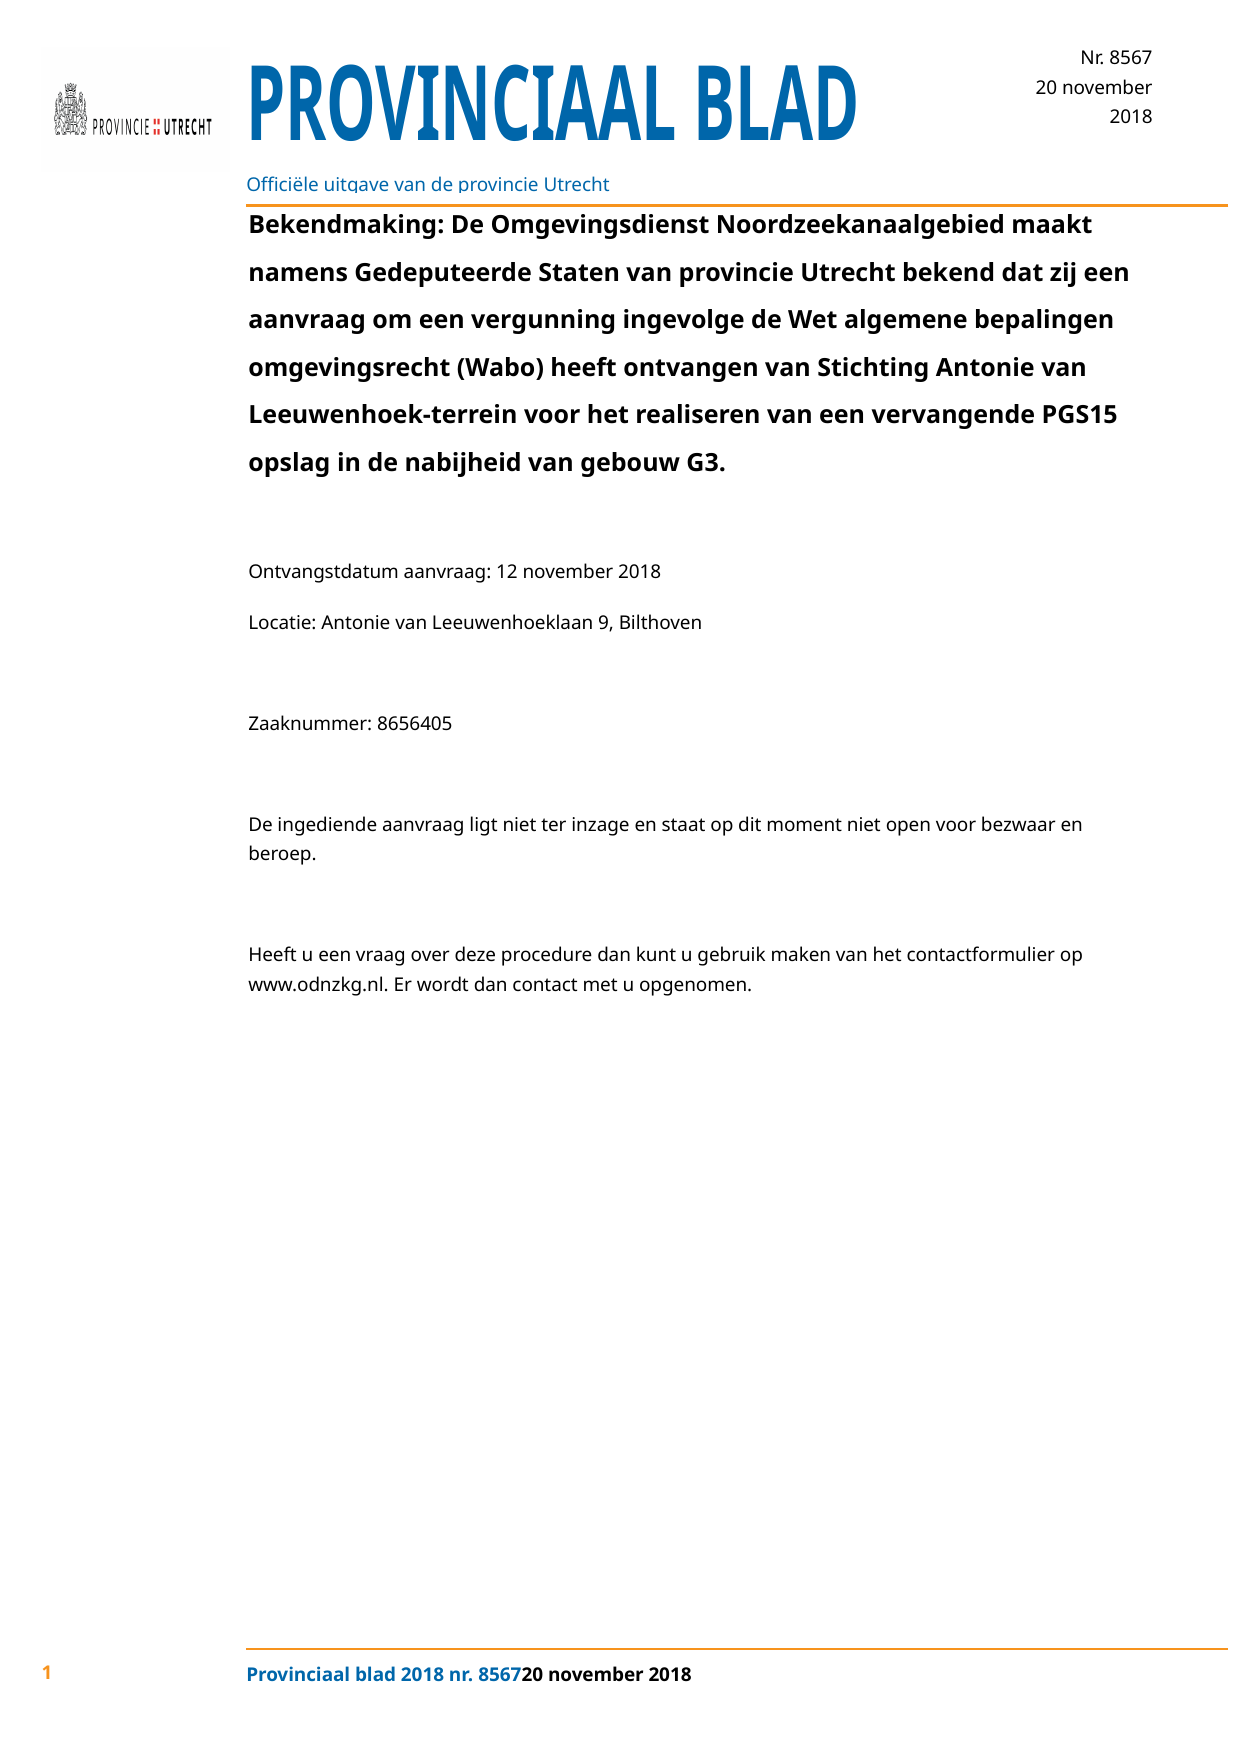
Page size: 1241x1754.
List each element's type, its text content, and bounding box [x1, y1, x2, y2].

text De ingediende aanvraag ligt niet ter inzage en staat op dit moment niet open voor bezwaar en beroep. [248, 811, 1152, 866]
text Heeft u een vraag over deze procedure dan kunt u gebruik maken van het contactformulier op www.odnzkg.nl. Er wordt dan contact met u opgenomen. [248, 941, 1152, 997]
text Ontvangstdatum aanvraag: 12 november 2018 [248, 559, 1152, 584]
picture [41, 47, 231, 172]
text Locatie: Antonie van Leeuwenhoeklaan 9, Bilthoven [248, 609, 1152, 635]
text Bekendmaking: De Omgevingsdienst Noordzeekanaalgebied maakt namens Gedeputeerde Staten van provincie Utrecht bekend dat zij een aanvraag om een vergunning ingevolge de Wet algemene bepalingen omgevingsrecht (Wabo) heeft ontvangen van Stichting Antonie van Leeuwenhoek-terrein voor het realiseren van een vervangende PGS15 opslag in de nabijheid van gebouw G3. [248, 207, 1152, 479]
text Zaaknummer: 8656405 [248, 710, 1152, 736]
